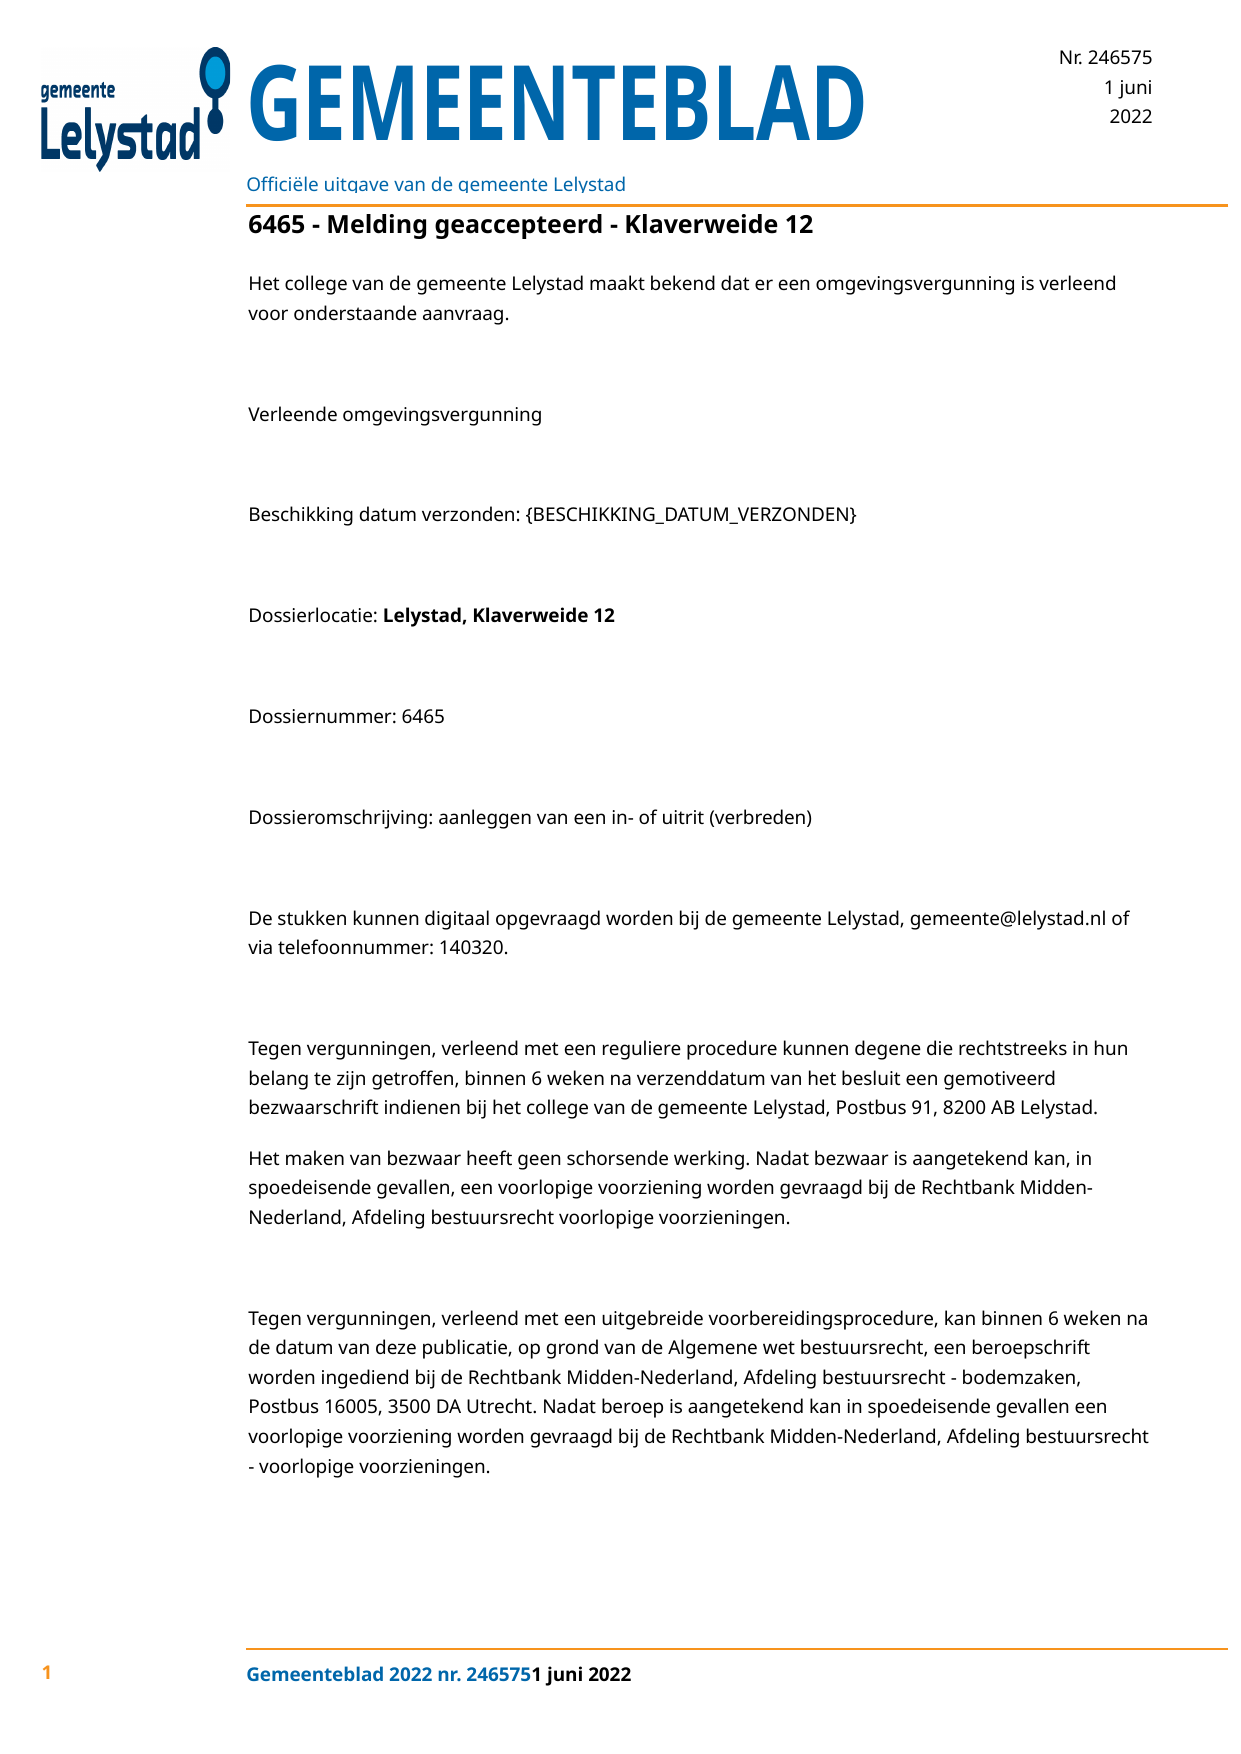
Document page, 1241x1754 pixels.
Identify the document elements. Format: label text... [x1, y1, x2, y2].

text 6465 - Melding geaccepteerd - Klaverweide 12 [248, 207, 1152, 241]
text Beschikking datum verzonden: {BESCHIKKING_DATUM_VERZONDEN} [248, 502, 1152, 527]
text Tegen vergunningen, verleend met een reguliere procedure kunnen degene die rechtstreeks in hun belang te zijn getroffen, binnen 6 weken na verzenddatum van het besluit een gemotiveerd bezwaarschrift indienen bij het college van de gemeente Lelystad, Postbus 91, 8200 AB Lelystad. [248, 1035, 1152, 1120]
text Het maken van bezwaar heeft geen schorsende werking. Nadat bezwaar is aangetekend kan, in spoedeisende gevallen, een voorlopige voorziening worden gevraagd bij de Rechtbank Midden-Nederland, Afdeling bestuursrecht voorlopige voorzieningen. [248, 1145, 1152, 1230]
text Dossiernummer: 6465 [248, 703, 1152, 729]
text Dossieromschrijving: aanleggen van een in- of uitrit (verbreden) [248, 804, 1152, 830]
text Dossierlocatie: Lelystad, Klaverweide 12 [248, 602, 1152, 628]
picture [41, 47, 231, 172]
text Het college van de gemeente Lelystad maakt bekend dat er een omgevingsvergunning is verleend voor onderstaande aanvraag. [248, 270, 1152, 326]
text Verleende omgevingsvergunning [248, 401, 1152, 426]
text De stukken kunnen digitaal opgevraagd worden bij de gemeente Lelystad, gemeente@lelystad.nl of via telefoonnummer: 140320. [248, 905, 1152, 960]
text Tegen vergunningen, verleend met een uitgebreide voorbereidingsprocedure, kan binnen 6 weken na de datum van deze publicatie, op grond van de Algemene wet bestuursrecht, een beroepschrift worden ingediend bij de Rechtbank Midden-Nederland, Afdeling bestuursrecht - bodemzaken, Postbus 16005, 3500 DA Utrecht. Nadat beroep is aangetekend kan in spoedeisende gevallen een voorlopige voorziening worden gevraagd bij de Rechtbank Midden-Nederland, Afdeling bestuursrecht - voorlopige voorzieningen. [248, 1305, 1152, 1478]
